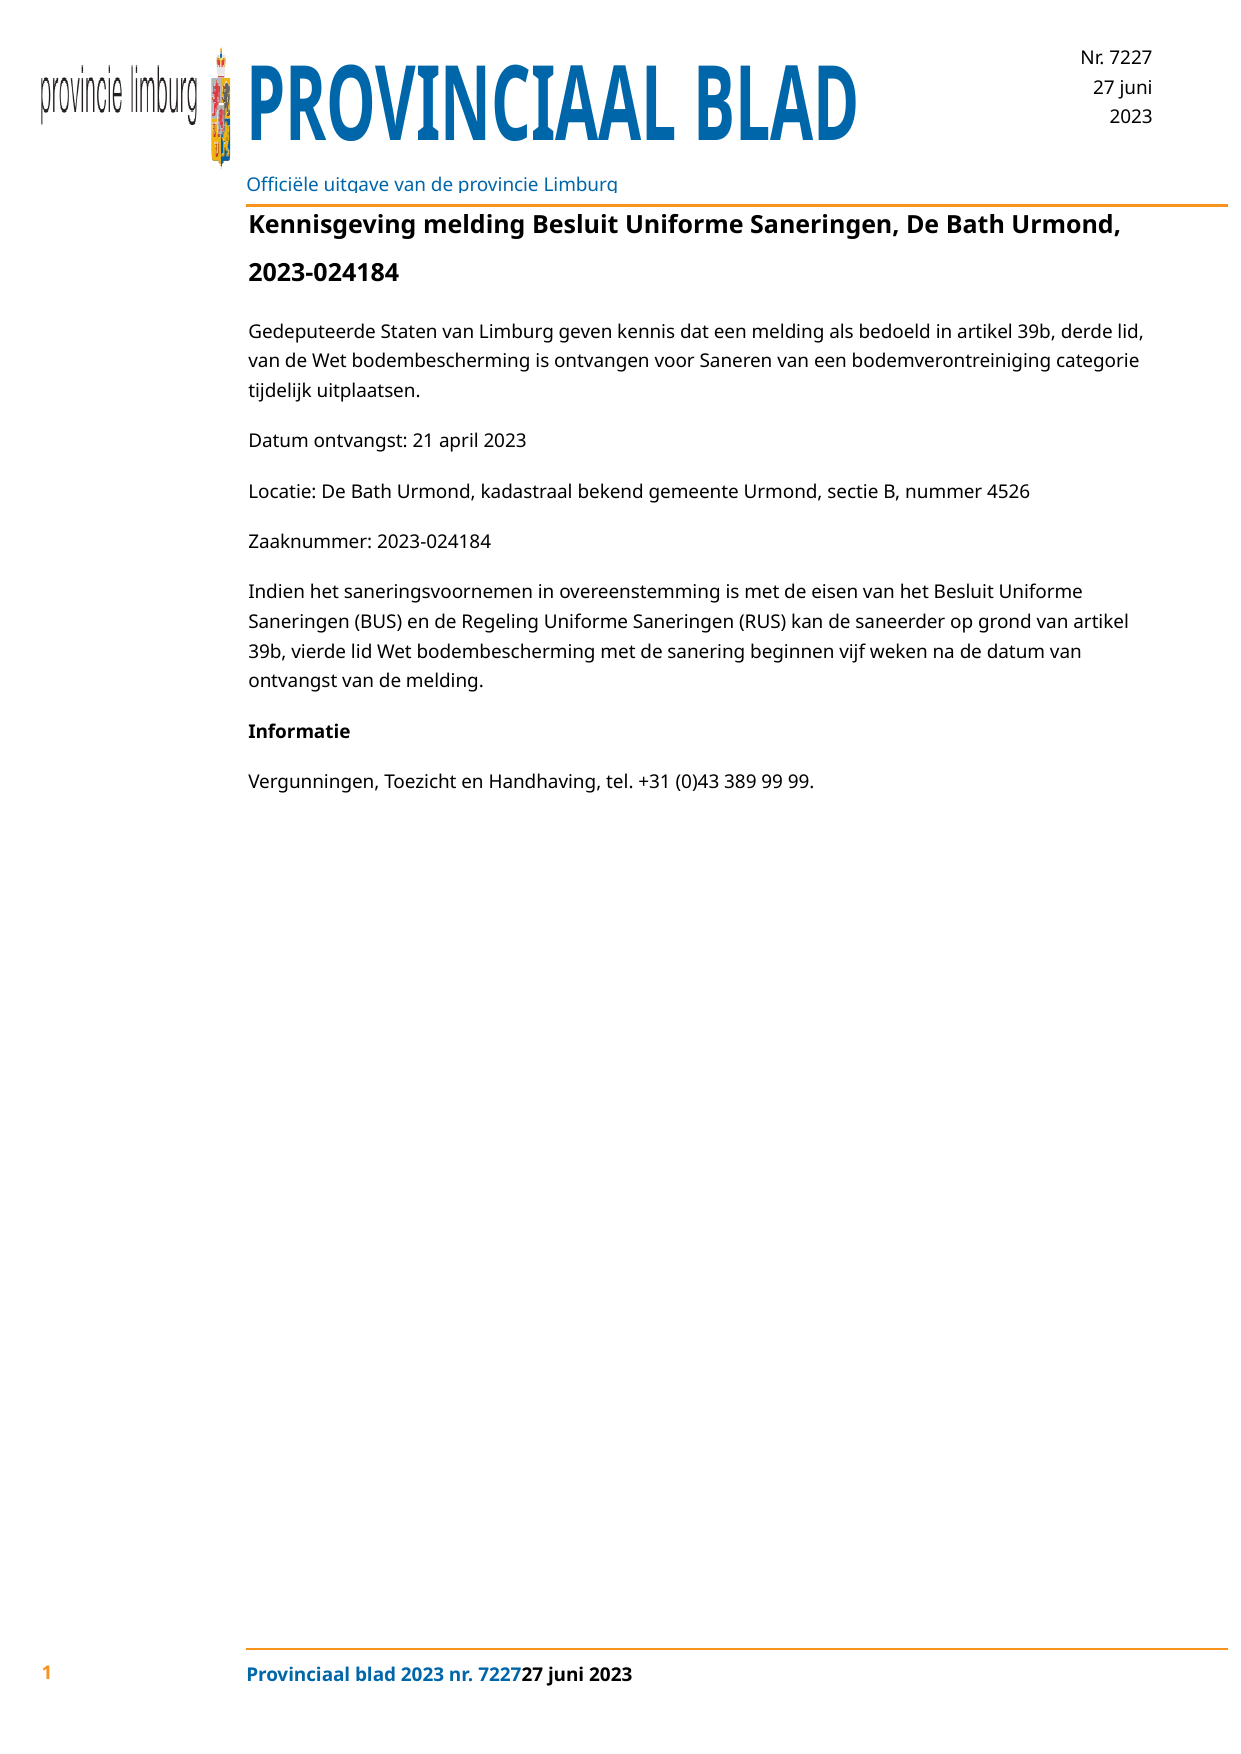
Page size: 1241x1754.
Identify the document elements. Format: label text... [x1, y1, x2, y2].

text Gedeputeerde Staten van Limburg geven kennis dat een melding als bedoeld in artikel 39b, derde lid, van de Wet bodembescherming is ontvangen voor Saneren van een bodemverontreiniging categorie tijdelijk uitplaatsen. [248, 318, 1152, 403]
text Informatie [248, 718, 1152, 744]
text Zaaknummer: 2023-024184 [248, 528, 1152, 554]
text Locatie: De Bath Urmond, kadastraal bekend gemeente Urmond, sectie B, nummer 4526 [248, 478, 1152, 504]
text Vergunningen, Toezicht en Handhaving, tel. +31 (0)43 389 99 99. [248, 768, 1152, 794]
text Kennisgeving melding Besluit Uniforme Saneringen, De Bath Urmond, 2023-024184 [248, 207, 1152, 288]
picture [41, 47, 231, 172]
text Datum ontvangst: 21 april 2023 [248, 427, 1152, 453]
text Indien het saneringsvoornemen in overeenstemming is met de eisen van het Besluit Uniforme Saneringen (BUS) en de Regeling Uniforme Saneringen (RUS) kan de saneerder op grond van artikel 39b, vierde lid Wet bodembescherming met de sanering beginnen vijf weken na de datum van ontvangst van de melding. [248, 579, 1152, 693]
